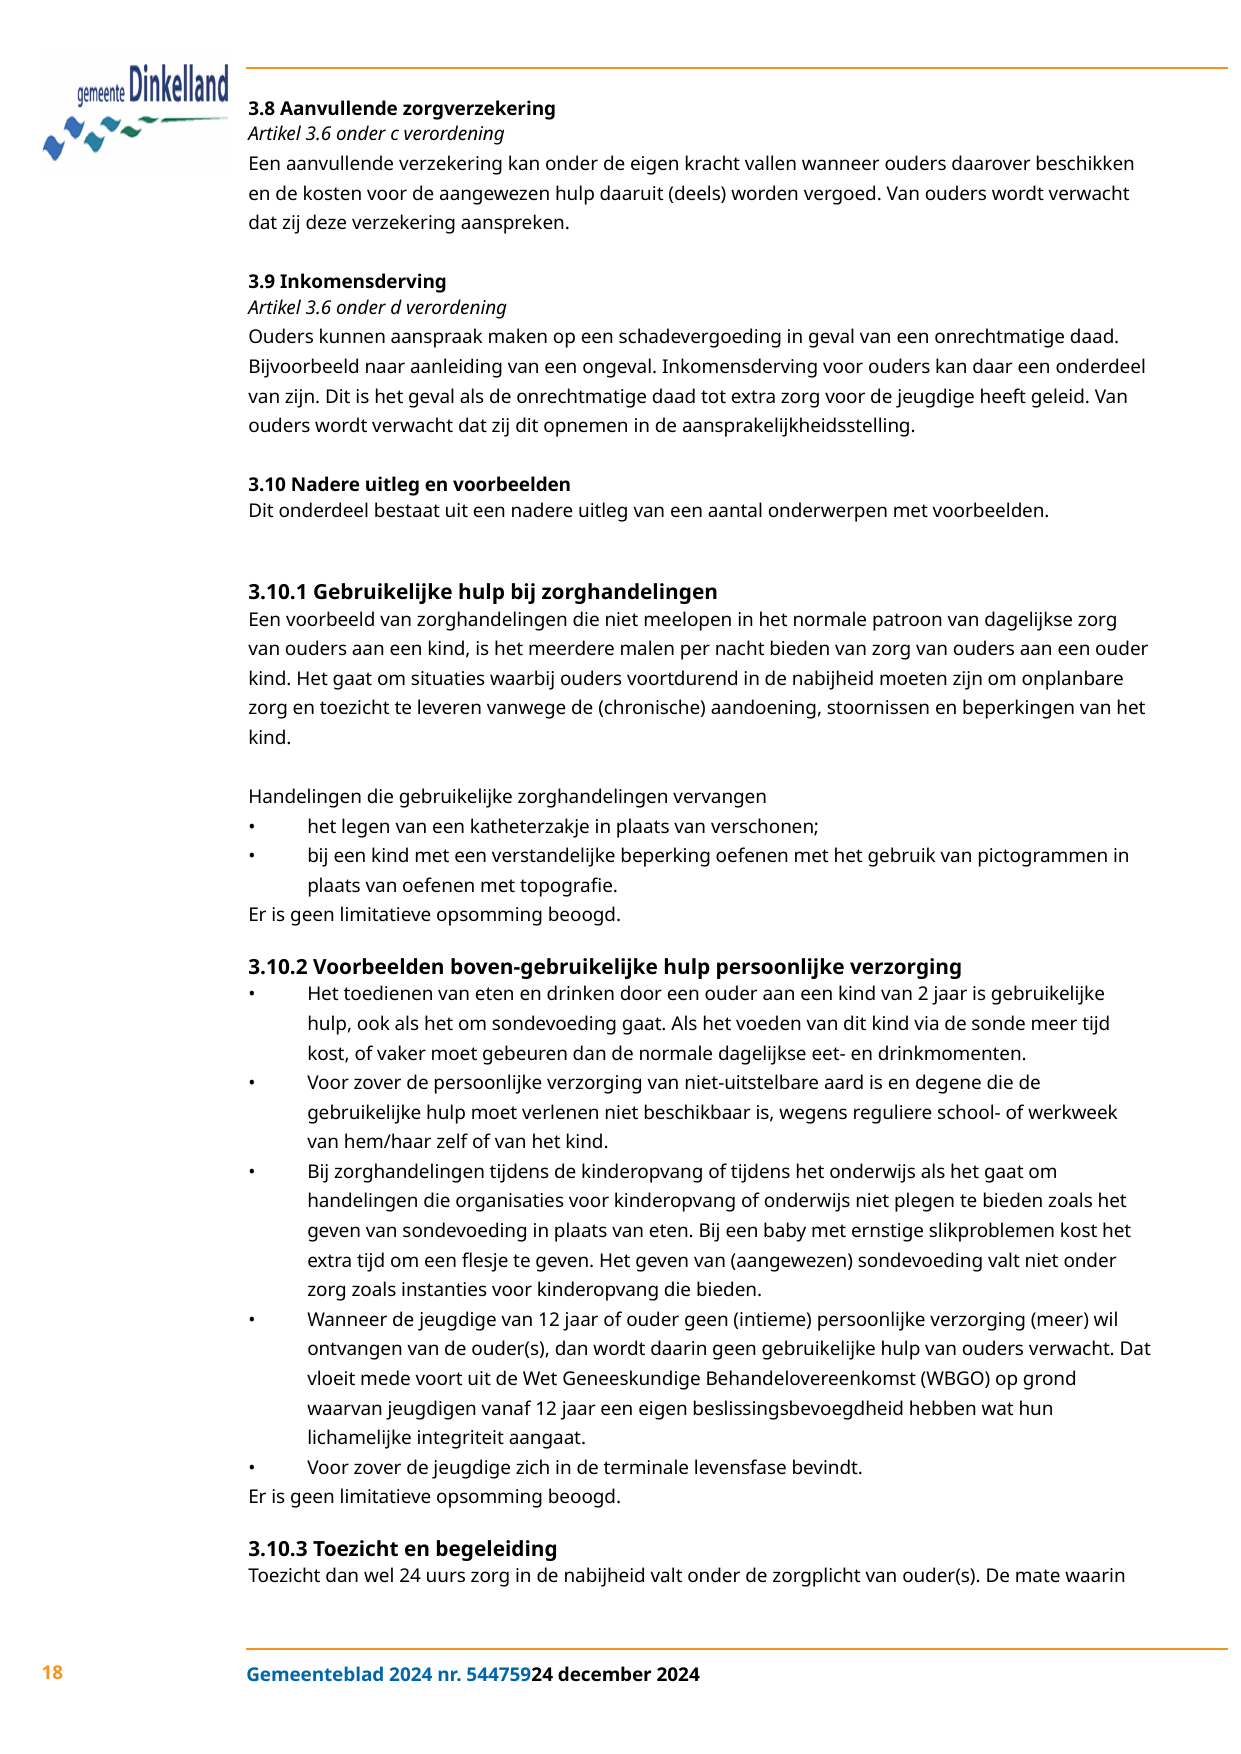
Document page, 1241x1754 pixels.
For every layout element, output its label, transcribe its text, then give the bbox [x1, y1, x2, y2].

text Ouders kunnen aanspraak maken op een schadevergoeding in geval van een onrechtmatige daad. Bijvoorbeeld naar aanleiding van een ongeval. Inkomensderving voor ouders kan daar een onderdeel van zijn. Dit is het geval als de onrechtmatige daad tot extra zorg voor de jeugdige heeft geleid. Van ouders wordt verwacht dat zij dit opnemen in de aansprakelijkheidsstelling. [248, 324, 1152, 438]
text Een voorbeeld van zorghandelingen die niet meelopen in het normale patroon van dagelijkse zorg van ouders aan een kind, is het meerdere malen per nacht bieden van zorg van ouders aan een ouder kind. Het gaat om situaties waarbij ouders voortdurend in de nabijheid moeten zijn om onplanbare zorg en toezicht te leveren vanwege de (chronische) aandoening, stoornissen en beperkingen van het kind. [248, 606, 1152, 750]
text Een aanvullende verzekering kan onder de eigen kracht vallen wanneer ouders daarover beschikken en de kosten voor de aangewezen hulp daaruit (deels) worden vergoed. Van ouders wordt verwacht dat zij deze verzekering aanspreken. [248, 150, 1152, 235]
text 3.10.1 Gebruikelijke hulp bij zorghandelingen [248, 577, 1152, 606]
list Voor zover de jeugdige zich in de terminale levensfase bevindt. [248, 1454, 1152, 1479]
text 3.10.2 Voorbeelden boven-gebruikelijke hulp persoonlijke verzorging [248, 952, 1152, 981]
text 3.10.3 Toezicht en begeleiding [248, 1534, 1152, 1562]
text Handelingen die gebruikelijke zorghandelingen vervangen [248, 783, 1152, 809]
list Wanneer de jeugdige van 12 jaar of ouder geen (intieme) persoonlijke verzorging (meer) wil ontvangen van de ouder(s), dan wordt daarin geen gebruikelijke hulp van ouders verwacht. Dat vloeit mede voort uit de Wet Geneeskundige Behandelovereenkomst (WBGO) op grond waarvan jeugdigen vanaf 12 jaar een eigen beslissingsbevoegdheid hebben wat hun lichamelijke integriteit aangaat. [248, 1306, 1152, 1450]
text Dit onderdeel bestaat uit een nadere uitleg van een aantal onderwerpen met voorbeelden. [248, 497, 1152, 523]
text Er is geen limitatieve opsomming beoogd. [248, 1483, 1152, 1509]
text 3.9 Inkomensderving [248, 268, 1152, 294]
text Artikel 3.6 onder d verordening [248, 294, 1152, 320]
list Bij zorghandelingen tijdens de kinderopvang of tijdens het onderwijs als het gaat om handelingen die organisaties voor kinderopvang of onderwijs niet plegen te bieden zoals het geven van sondevoeding in plaats van eten. Bij een baby met ernstige slikproblemen kost het extra tijd om een flesje te geven. Het geven van (aangewezen) sondevoeding valt niet onder zorg zoals instanties voor kinderopvang die bieden. [248, 1158, 1152, 1302]
list het legen van een katheterzakje in plaats van verschonen; [248, 813, 1152, 839]
text 3.8 Aanvullende zorgverzekering [248, 95, 1152, 121]
text 3.10 Nadere uitleg en voorbeelden [248, 472, 1152, 497]
list Het toedienen van eten en drinken door een ouder aan een kind van 2 jaar is gebruikelijke hulp, ook als het om sondevoeding gaat. Als het voeden van dit kind via de sonde meer tijd kost, of vaker moet gebeuren dan de normale dagelijkse eet- en drinkmomenten. [248, 981, 1152, 1065]
list bij een kind met een verstandelijke beperking oefenen met het gebruik van pictogrammen in plaats van oefenen met topografie. [248, 842, 1152, 898]
text Toezicht dan wel 24 uurs zorg in de nabijheid valt onder de zorgplicht van ouder(s). De mate waarin [248, 1562, 1152, 1588]
picture [41, 47, 231, 172]
list Voor zover de persoonlijke verzorging van niet-uitstelbare aard is en degene die de gebruikelijke hulp moet verlenen niet beschikbaar is, wegens reguliere school- of werkweek van hem/haar zelf of van het kind. [248, 1069, 1152, 1154]
text Er is geen limitatieve opsomming beoogd. [248, 902, 1152, 927]
text Artikel 3.6 onder c verordening [248, 121, 1152, 146]
